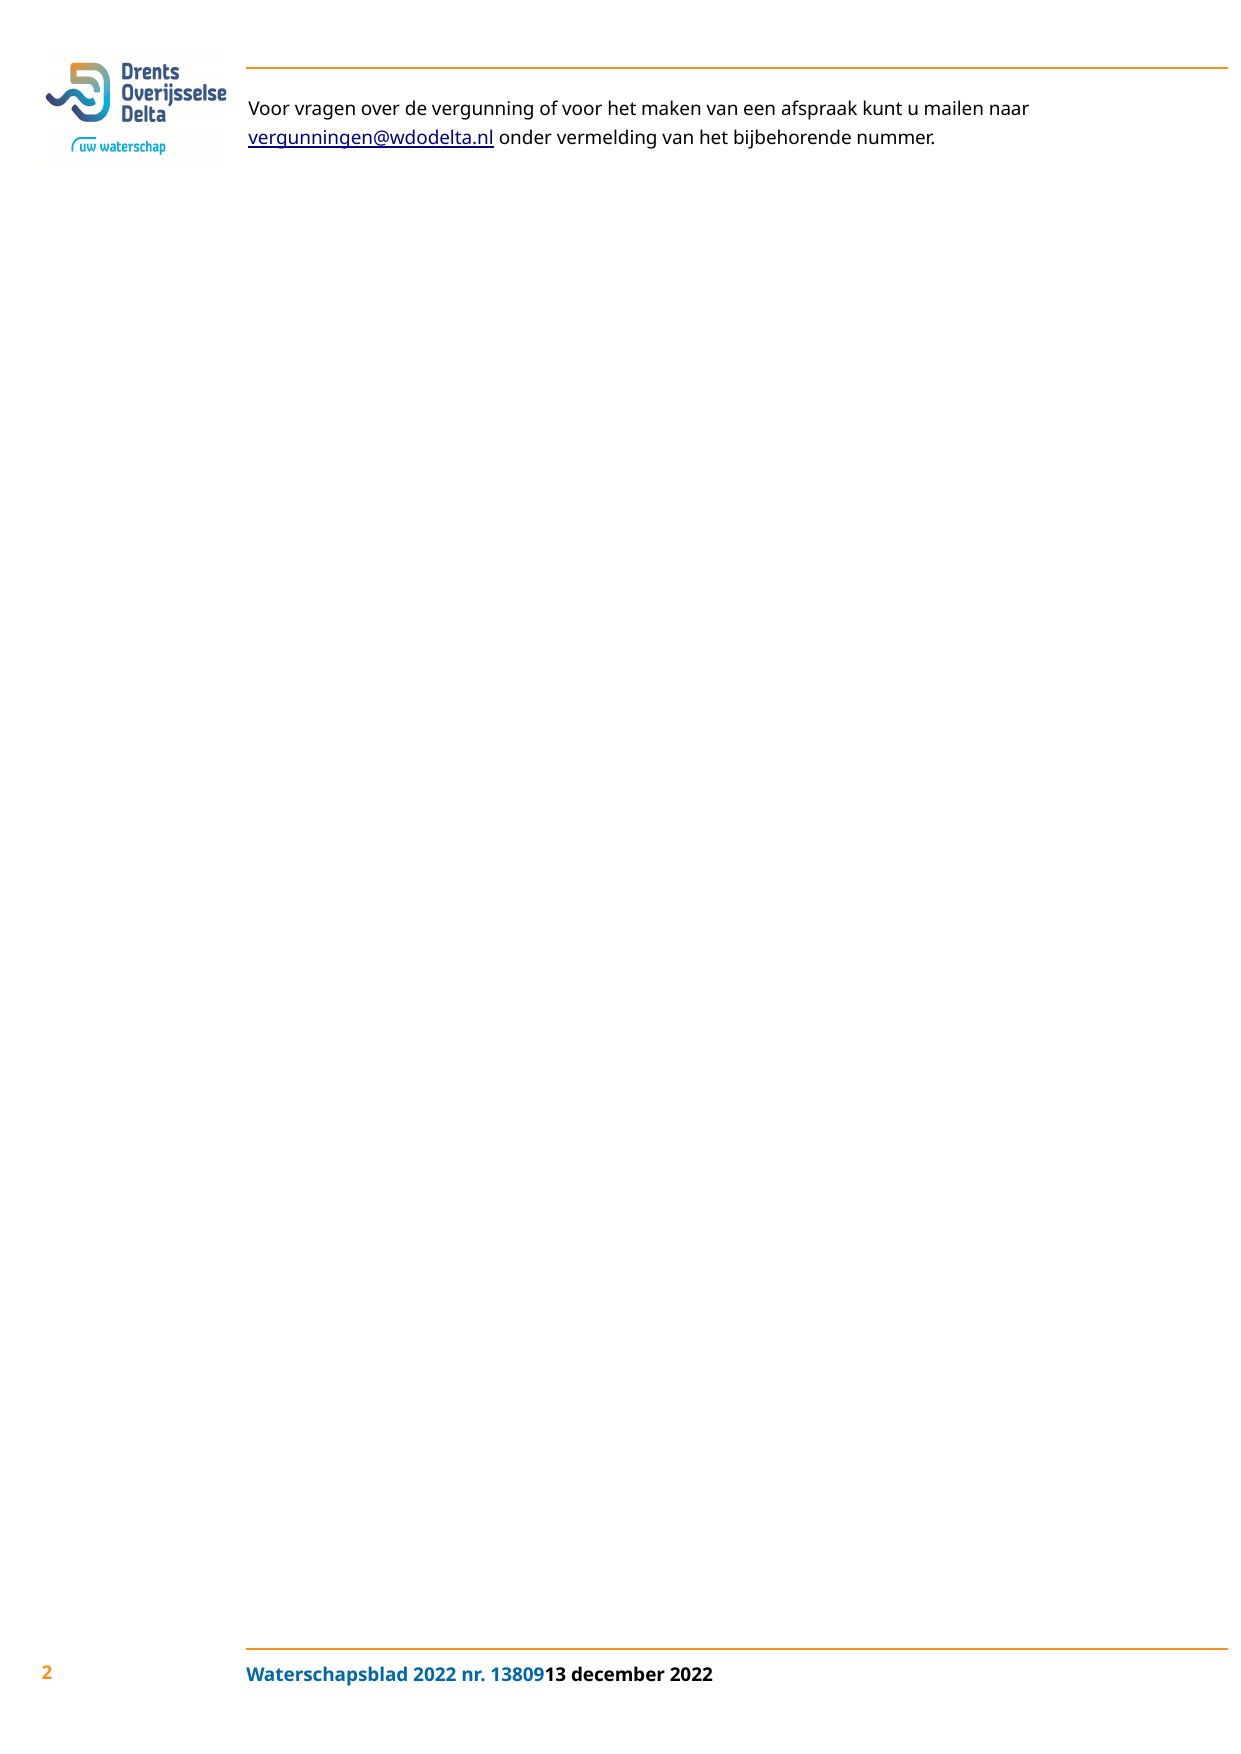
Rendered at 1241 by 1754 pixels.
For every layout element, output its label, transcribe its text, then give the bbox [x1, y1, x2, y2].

picture [41, 47, 231, 172]
text Voor vragen over de vergunning of voor het maken van een afspraak kunt u mailen naar vergunningen@wdodelta.nl onder vermelding van het bijbehorende nummer. [248, 95, 1152, 150]
